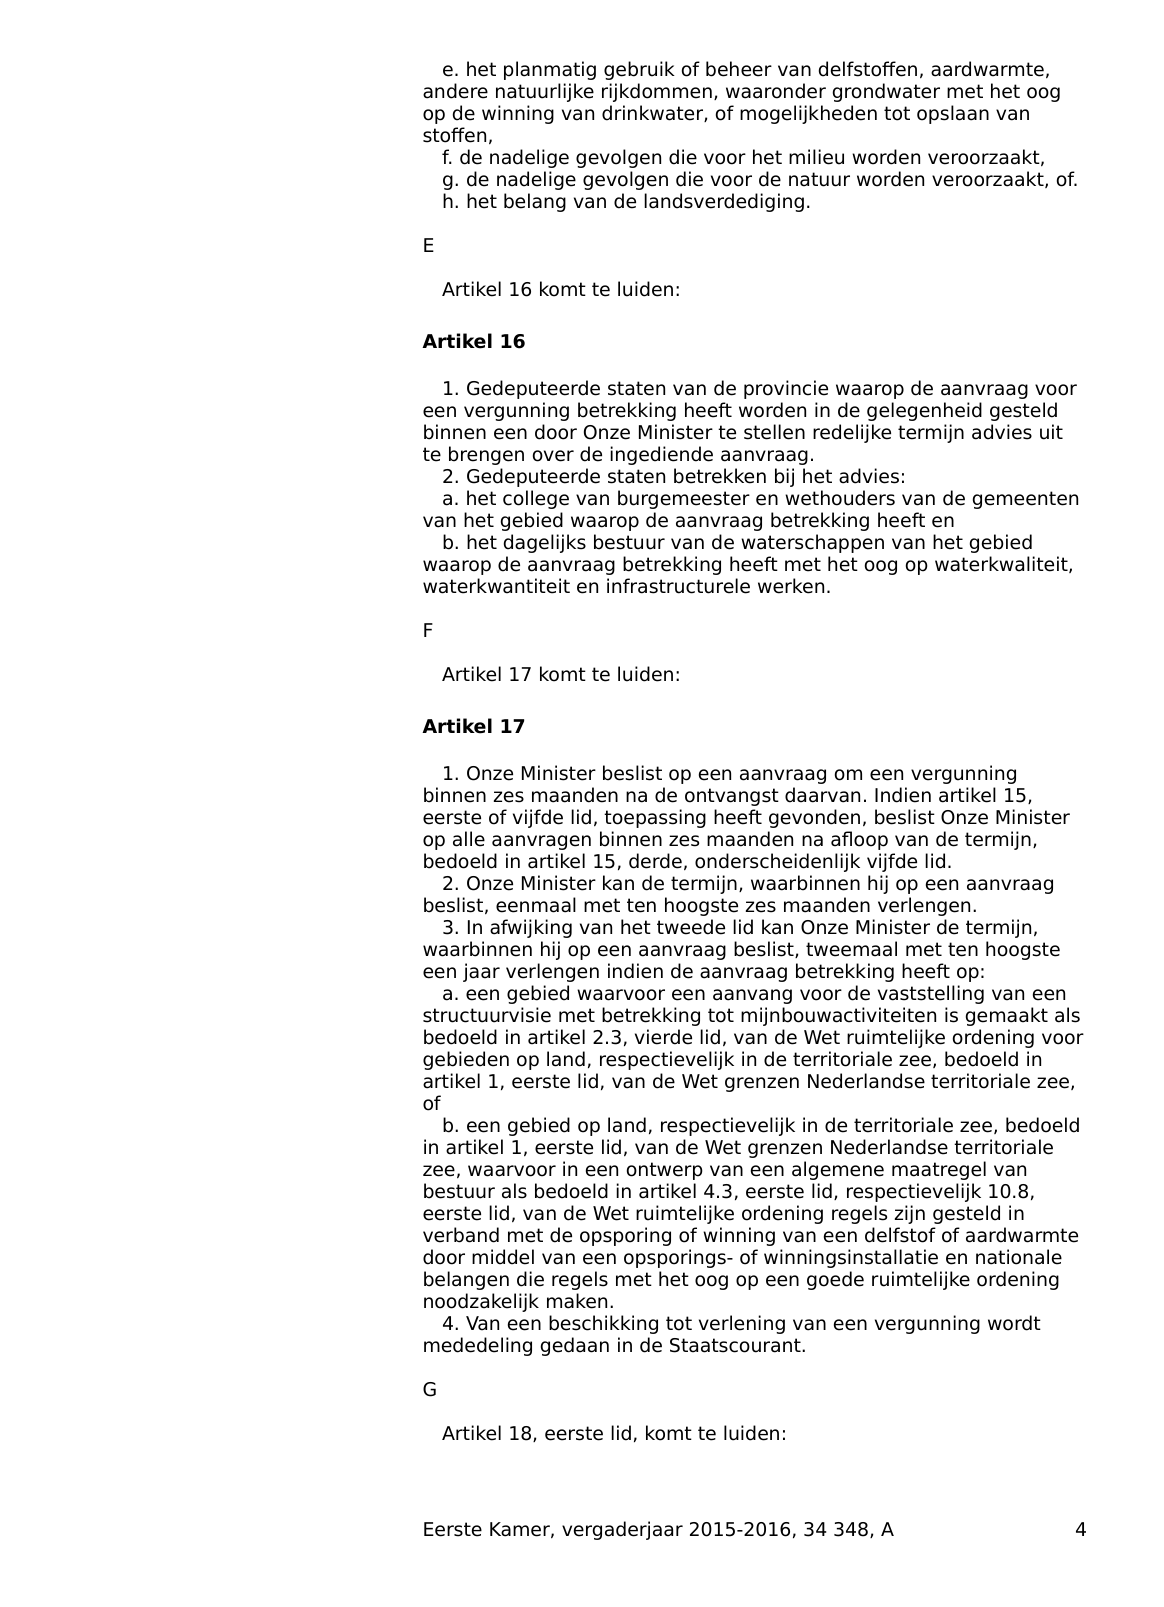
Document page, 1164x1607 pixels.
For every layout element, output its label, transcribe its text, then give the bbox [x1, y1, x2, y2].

text E [422, 235, 1087, 257]
text a. het college van burgemeester en wethouders van de gemeenten van het gebied waarop de aanvraag betrekking heeft en [422, 488, 1087, 532]
text Artikel 17 komt te luiden: [422, 664, 1087, 686]
text h. het belang van de landsverdediging. [422, 191, 1087, 213]
text 3. In afwijking van het tweede lid kan Onze Minister de termijn, waarbinnen hij op een aanvraag beslist, tweemaal met ten hoogste een jaar verlengen indien de aanvraag betrekking heeft op: [422, 917, 1087, 983]
text 1. Onze Minister beslist op een aanvraag om een vergunning binnen zes maanden na de ontvangst daarvan. Indien artikel 15, eerste of vijfde lid, toepassing heeft gevonden, beslist Onze Minister op alle aanvragen binnen zes maanden na afloop van de termijn, bedoeld in artikel 15, derde, onderscheidenlijk vijfde lid. [422, 763, 1087, 873]
text Artikel 16 komt te luiden: [422, 279, 1087, 301]
text g. de nadelige gevolgen die voor de natuur worden veroorzaakt, of. [422, 169, 1087, 191]
text Artikel 18, eerste lid, komt te luiden: [422, 1423, 1087, 1445]
text b. het dagelijks bestuur van de waterschappen van het gebied waarop de aanvraag betrekking heeft met het oog op waterkwaliteit, waterkwantiteit en infrastructurele werken. [422, 532, 1087, 598]
text 2. Gedeputeerde staten betrekken bij het advies: [422, 466, 1087, 488]
subtitle Artikel 16 [422, 331, 1087, 353]
text G [422, 1379, 1087, 1401]
text 4. Van een beschikking tot verlening van een vergunning wordt mededeling gedaan in de Staatscourant. [422, 1313, 1087, 1357]
subtitle Artikel 17 [422, 716, 1087, 738]
text f. de nadelige gevolgen die voor het milieu worden veroorzaakt, [422, 147, 1087, 169]
text F [422, 620, 1087, 642]
text 1. Gedeputeerde staten van de provincie waarop de aanvraag voor een vergunning betrekking heeft worden in de gelegenheid gesteld binnen een door Onze Minister te stellen redelijke termijn advies uit te brengen over de ingediende aanvraag. [422, 378, 1087, 466]
text e. het planmatig gebruik of beheer van delfstoffen, aardwarmte, andere natuurlijke rijkdommen, waaronder grondwater met het oog op de winning van drinkwater, of mogelijkheden tot opslaan van stoffen, [422, 59, 1087, 147]
text b. een gebied op land, respectievelijk in de territoriale zee, bedoeld in artikel 1, eerste lid, van de Wet grenzen Nederlandse territoriale zee, waarvoor in een ontwerp van een algemene maatregel van bestuur als bedoeld in artikel 4.3, eerste lid, respectievelijk 10.8, eerste lid, van de Wet ruimtelijke ordening regels zijn gesteld in verband met de opsporing of winning van een delfstof of aardwarmte door middel van een opsporings- of winningsinstallatie en nationale belangen die regels met het oog op een goede ruimtelijke ordening noodzakelijk maken. [422, 1115, 1087, 1313]
text a. een gebied waarvoor een aanvang voor de vaststelling van een structuurvisie met betrekking tot mijnbouwactiviteiten is gemaakt als bedoeld in artikel 2.3, vierde lid, van de Wet ruimtelijke ordening voor gebieden op land, respectievelijk in de territoriale zee, bedoeld in artikel 1, eerste lid, van de Wet grenzen Nederlandse territoriale zee, of [422, 983, 1087, 1115]
text 2. Onze Minister kan de termijn, waarbinnen hij op een aanvraag beslist, eenmaal met ten hoogste zes maanden verlengen. [422, 873, 1087, 917]
